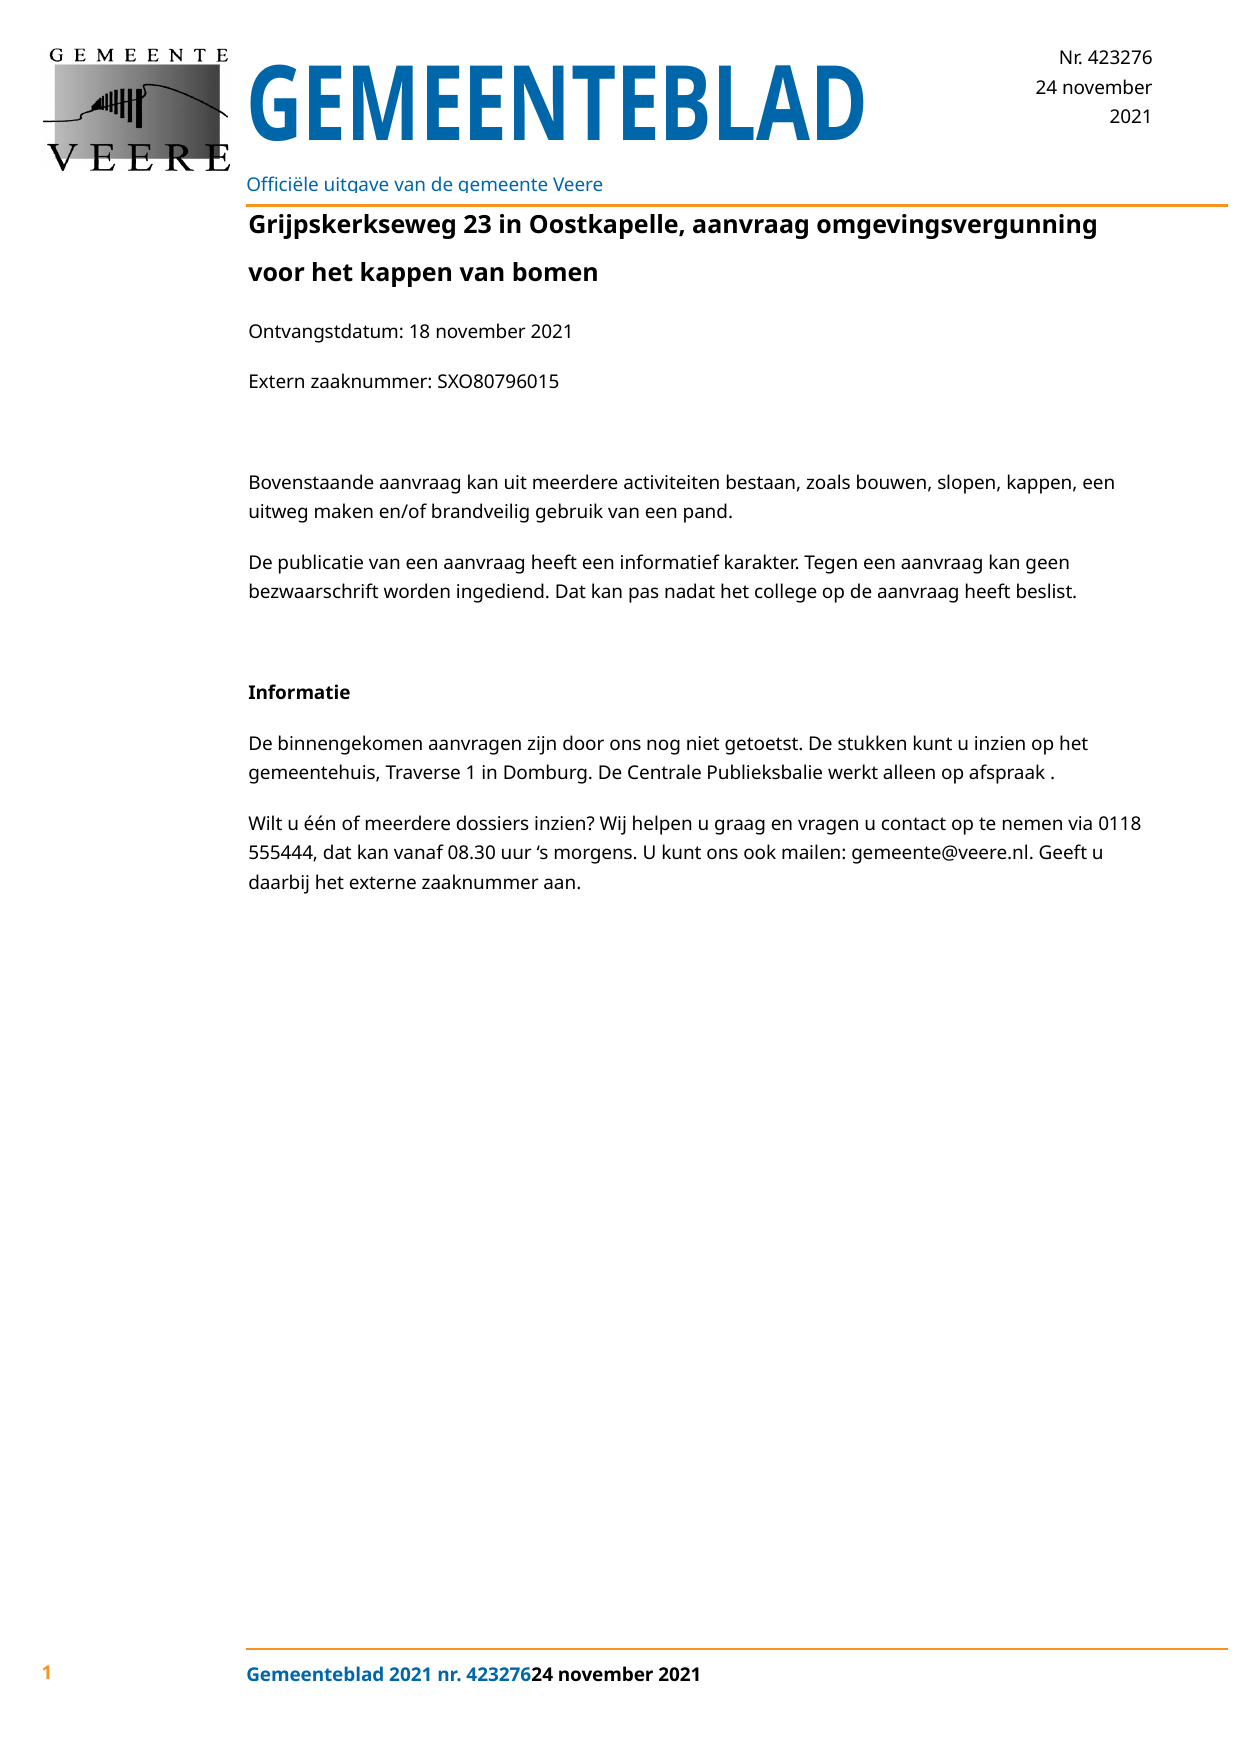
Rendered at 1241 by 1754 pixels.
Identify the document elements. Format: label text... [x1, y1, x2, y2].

text Bovenstaande aanvraag kan uit meerdere activiteiten bestaan, zoals bouwen, slopen, kappen, een uitweg maken en/of brandveilig gebruik van een pand. [248, 469, 1152, 524]
text Informatie [248, 679, 1152, 705]
picture [41, 47, 231, 172]
text Ontvangstdatum: 18 november 2021 [248, 318, 1152, 344]
text De publicatie van een aanvraag heeft een informatief karakter. Tegen een aanvraag kan geen bezwaarschrift worden ingediend. Dat kan pas nadat het college op de aanvraag heeft beslist. [248, 549, 1152, 604]
text Wilt u één of meerdere dossiers inzien? Wij helpen u graag en vragen u contact op te nemen via 0118 555444, dat kan vanaf 08.30 uur ‘s morgens. U kunt ons ook mailen: gemeente@veere.nl. Geeft u daarbij het externe zaaknummer aan. [248, 810, 1152, 895]
text De binnengekomen aanvragen zijn door ons nog niet getoetst. De stukken kunt u inzien op het gemeentehuis, Traverse 1 in Domburg. De Centrale Publieksbalie werkt alleen op afspraak . [248, 730, 1152, 785]
text Extern zaaknummer: SXO80796015 [248, 368, 1152, 394]
text Grijpskerkseweg 23 in Oostkapelle, aanvraag omgevingsvergunning voor het kappen van bomen [248, 207, 1152, 288]
